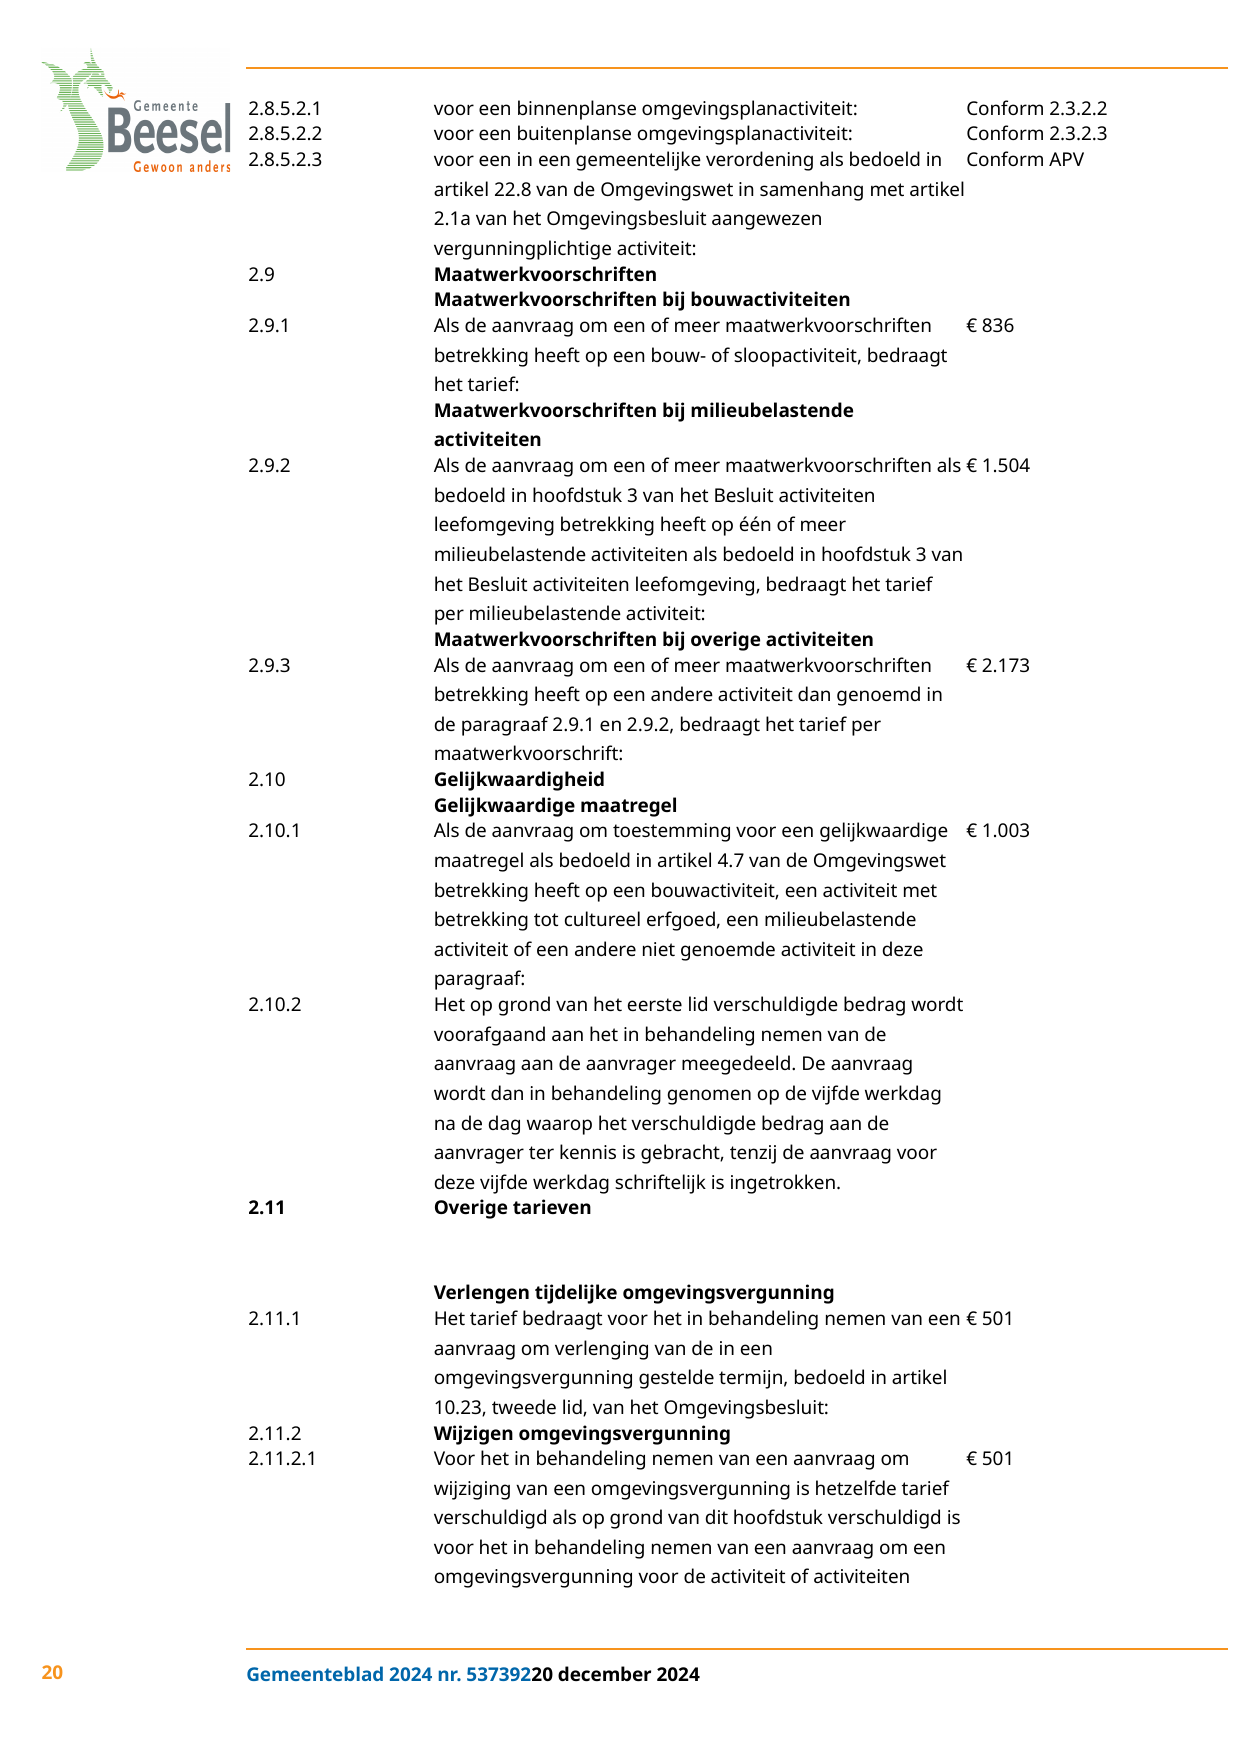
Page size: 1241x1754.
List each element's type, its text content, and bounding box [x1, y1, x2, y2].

table_cell 2.10.2 [248, 991, 433, 1194]
table_cell € 2.173 [966, 652, 1152, 766]
table_cell [966, 626, 1152, 652]
table_cell 2.9.1 [248, 312, 433, 397]
table_cell [248, 792, 433, 818]
table_cell [248, 397, 433, 452]
table_cell [966, 792, 1152, 818]
table_cell [966, 1220, 1152, 1305]
table_cell Voor het in behandeling nemen van een aanvraag om wijziging van een omgevingsvergunning is hetzelfde tarief verschuldigd als op grond van dit hoofdstuk verschuldigd is voor het in behandeling nemen van een aanvraag om een omgevingsvergunning voor de activiteit of activiteiten [434, 1445, 966, 1589]
table_cell Maatwerkvoorschriften bij overige activiteiten [434, 626, 966, 652]
table_cell [966, 286, 1152, 312]
table_cell Wijzigen omgevingsvergunning [434, 1420, 966, 1445]
table_cell 2.9.2 [248, 453, 433, 626]
table_cell Gelijkwaardigheid [434, 766, 966, 792]
table_cell Conform 2.3.2.2 [966, 95, 1152, 121]
table_cell [966, 1195, 1152, 1220]
table_cell Verlengen tijdelijke omgevingsvergunning [434, 1220, 966, 1305]
picture [41, 47, 231, 172]
table_cell [966, 991, 1152, 1194]
table_cell € 836 [966, 312, 1152, 397]
table_cell € 1.504 [966, 453, 1152, 626]
table_cell Maatwerkvoorschriften bij milieubelastende activiteiten [434, 397, 966, 452]
table_cell Het tarief bedraagt voor het in behandeling nemen van een aanvraag om verlenging van de in een omgevingsvergunning gestelde termijn, bedoeld in artikel 10.23, tweede lid, van het Omgevingsbesluit: [434, 1305, 966, 1420]
table_cell 2.8.5.2.1 [248, 95, 433, 121]
table_cell € 501 [966, 1445, 1152, 1589]
table_cell Conform 2.3.2.3 [966, 121, 1152, 146]
table_cell [966, 766, 1152, 792]
table_cell 2.10.1 [248, 818, 433, 991]
table_cell 2.9 [248, 261, 433, 286]
table_cell [966, 1420, 1152, 1445]
table_cell Overige tarieven [434, 1195, 966, 1220]
table_cell 2.8.5.2.2 [248, 121, 433, 146]
table_cell Als de aanvraag om toestemming voor een gelijkwaardige maatregel als bedoeld in artikel 4.7 van de Omgevingswet betrekking heeft op een bouwactiviteit, een activiteit met betrekking tot cultureel erfgoed, een milieubelastende activiteit of een andere niet genoemde activiteit in deze paragraaf: [434, 818, 966, 991]
table_cell 2.8.5.2.3 [248, 146, 433, 261]
table_cell Conform APV [966, 146, 1152, 261]
table_cell € 1.003 [966, 818, 1152, 991]
table_cell Maatwerkvoorschriften [434, 261, 966, 286]
table_cell Maatwerkvoorschriften bij bouwactiviteiten [434, 286, 966, 312]
table_cell 2.11 [248, 1195, 433, 1220]
table_cell 2.9.3 [248, 652, 433, 766]
table_cell 2.11.1 [248, 1305, 433, 1420]
table_cell voor een in een gemeentelijke verordening als bedoeld in artikel 22.8 van de Omgevingswet in samenhang met artikel 2.1a van het Omgevingsbesluit aangewezen vergunningplichtige activiteit: [434, 146, 966, 261]
table_cell [248, 1220, 433, 1305]
table_cell [248, 286, 433, 312]
table_cell Als de aanvraag om een of meer maatwerkvoorschriften betrekking heeft op een bouw- of sloopactiviteit, bedraagt het tarief: [434, 312, 966, 397]
table_cell 2.11.2.1 [248, 1445, 433, 1589]
table_cell Als de aanvraag om een of meer maatwerkvoorschriften als bedoeld in hoofdstuk 3 van het Besluit activiteiten leefomgeving betrekking heeft op één of meer milieubelastende activiteiten als bedoeld in hoofdstuk 3 van het Besluit activiteiten leefomgeving, bedraagt het tarief per milieubelastende activiteit: [434, 453, 966, 626]
table_cell [966, 261, 1152, 286]
table_cell voor een buitenplanse omgevingsplanactiviteit: [434, 121, 966, 146]
table_cell voor een binnenplanse omgevingsplanactiviteit: [434, 95, 966, 121]
table_cell [248, 626, 433, 652]
table_cell 2.11.2 [248, 1420, 433, 1445]
table_cell Het op grond van het eerste lid verschuldigde bedrag wordt voorafgaand aan het in behandeling nemen van de aanvraag aan de aanvrager meegedeeld. De aanvraag wordt dan in behandeling genomen op de vijfde werkdag na de dag waarop het verschuldigde bedrag aan de aanvrager ter kennis is gebracht, tenzij de aanvraag voor deze vijfde werkdag schriftelijk is ingetrokken. [434, 991, 966, 1194]
table_cell € 501 [966, 1305, 1152, 1420]
table_cell 2.10 [248, 766, 433, 792]
table_cell Gelijkwaardige maatregel [434, 792, 966, 818]
table_cell [966, 397, 1152, 452]
table_cell Als de aanvraag om een of meer maatwerkvoorschriften betrekking heeft op een andere activiteit dan genoemd in de paragraaf 2.9.1 en 2.9.2, bedraagt het tarief per maatwerkvoorschrift: [434, 652, 966, 766]
